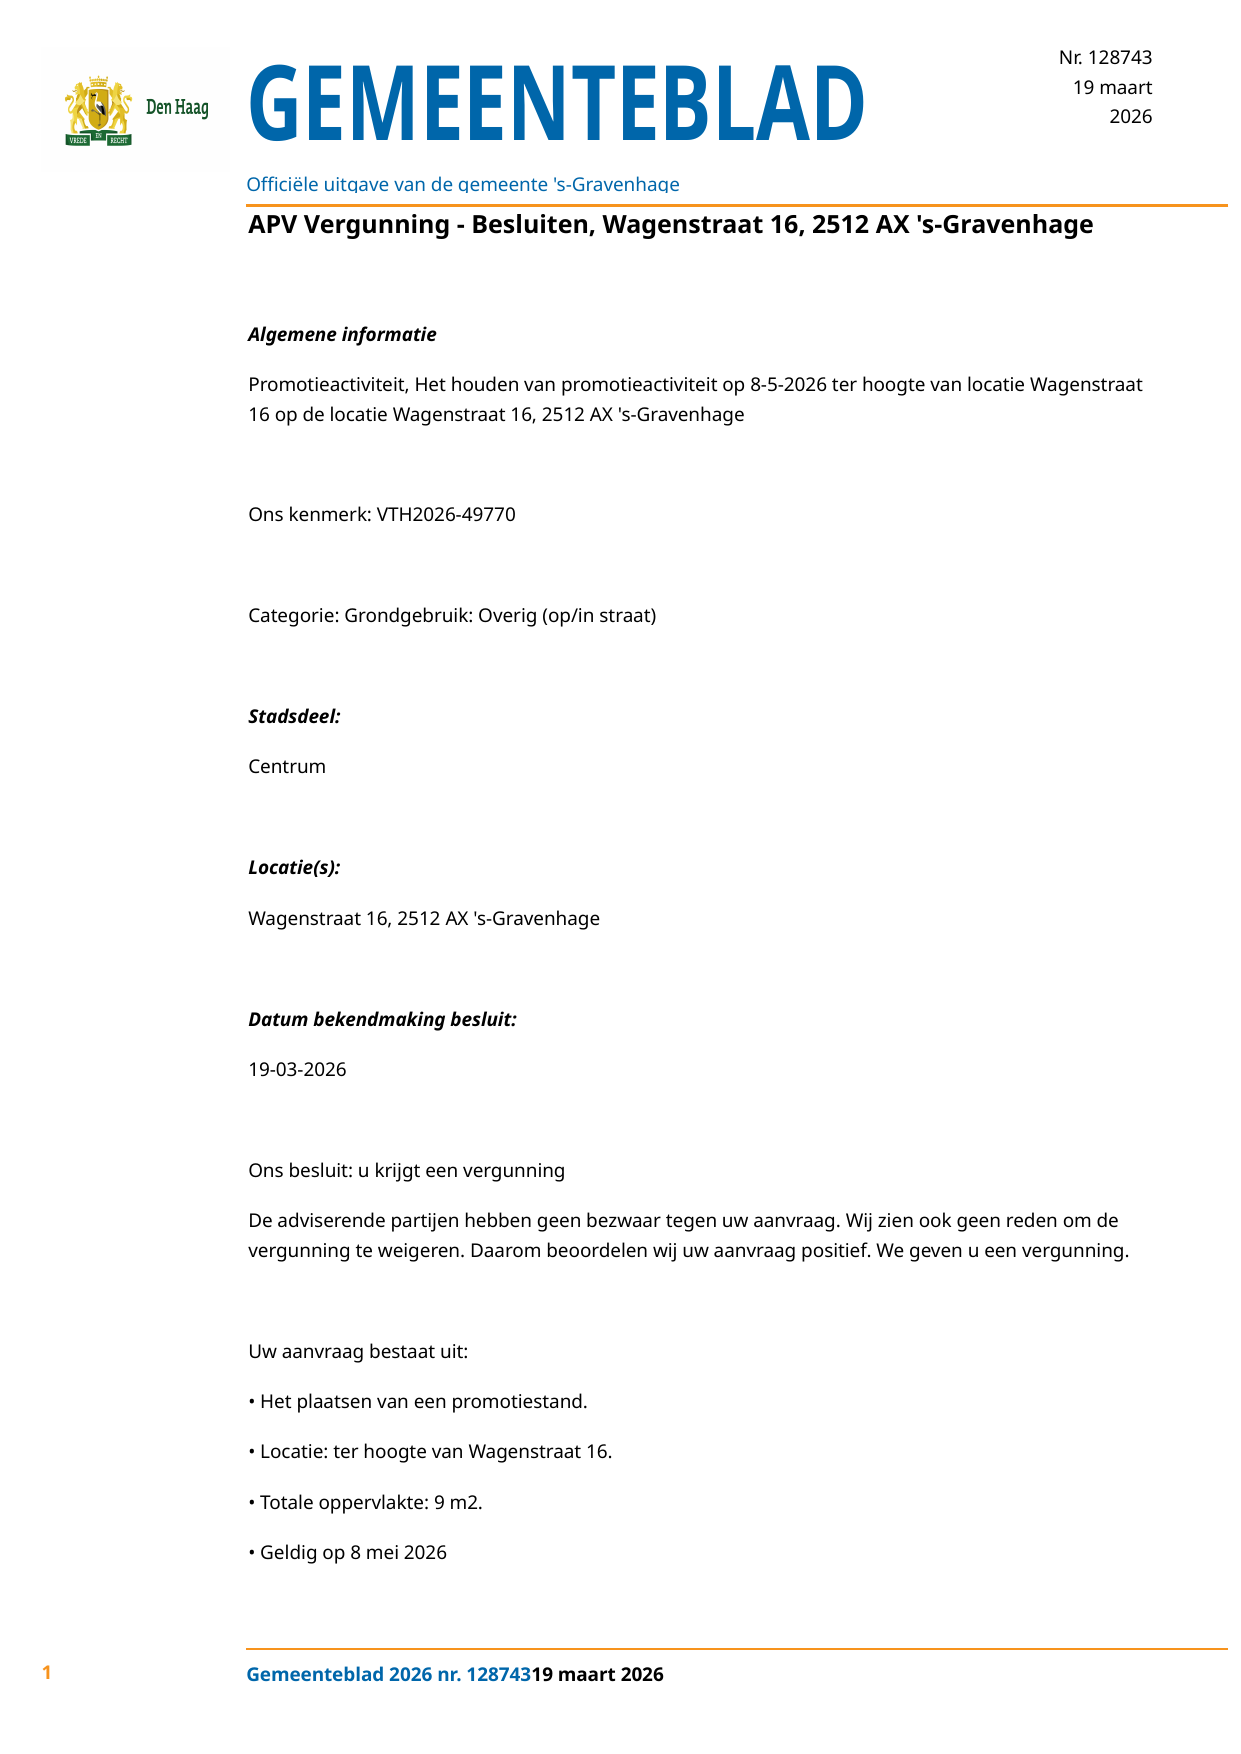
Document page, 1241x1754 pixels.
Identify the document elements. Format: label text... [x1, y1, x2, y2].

text De adviserende partijen hebben geen bezwaar tegen uw aanvraag. Wij zien ook geen reden om de vergunning te weigeren. Daarom beoordelen wij uw aanvraag positief. We geven u een vergunning. [248, 1207, 1152, 1263]
text Ons kenmerk: VTH2026-49770 [248, 502, 1152, 527]
text Algemene informatie [248, 321, 1152, 346]
text Locatie(s): [248, 854, 1152, 880]
text Datum bekendmaking besluit: [248, 1006, 1152, 1031]
picture [41, 47, 231, 172]
text • Geldig op 8 mei 2026 [248, 1539, 1152, 1565]
text Uw aanvraag bestaat uit: [248, 1338, 1152, 1363]
text • Het plaatsen van een promotiestand. [248, 1388, 1152, 1414]
text • Locatie: ter hoogte van Wagenstraat 16. [248, 1439, 1152, 1464]
text Centrum [248, 754, 1152, 779]
text • Totale oppervlakte: 9 m2. [248, 1489, 1152, 1515]
text 19-03-2026 [248, 1056, 1152, 1082]
text Promotieactiviteit, Het houden van promotieactiviteit op 8-5-2026 ter hoogte van locatie Wagenstraat 16 op de locatie Wagenstraat 16, 2512 AX 's-Gravenhage [248, 371, 1152, 426]
text Stadsdeel: [248, 703, 1152, 729]
text Wagenstraat 16, 2512 AX 's-Gravenhage [248, 905, 1152, 931]
text APV Vergunning - Besluiten, Wagenstraat 16, 2512 AX 's-Gravenhage [248, 207, 1152, 241]
text Categorie: Grondgebruik: Overig (op/in straat) [248, 602, 1152, 628]
text Ons besluit: u krijgt een vergunning [248, 1157, 1152, 1183]
